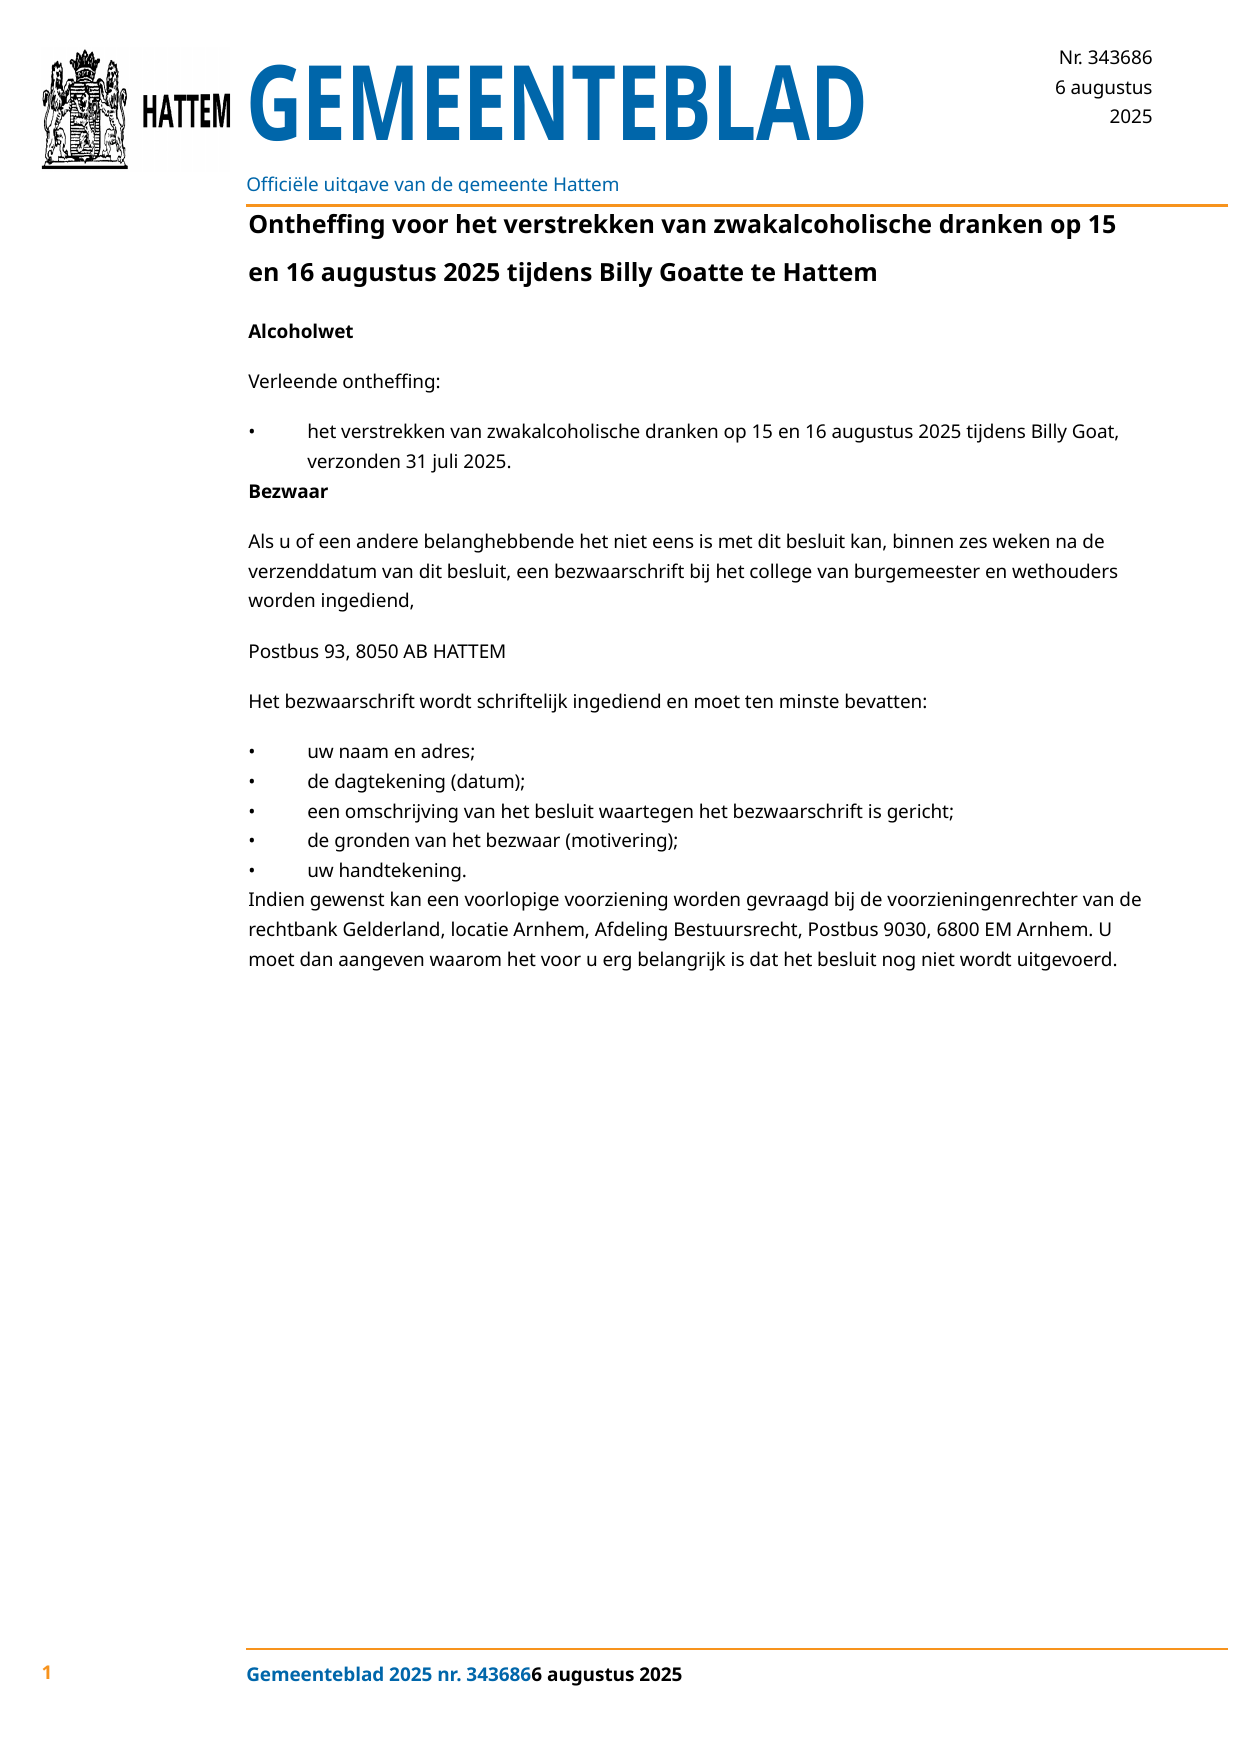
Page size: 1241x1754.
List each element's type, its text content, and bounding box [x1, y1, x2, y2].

picture [41, 47, 231, 172]
text Als u of een andere belanghebbende het niet eens is met dit besluit kan, binnen zes weken na de verzenddatum van dit besluit, een bezwaarschrift bij het college van burgemeester en wethouders worden ingediend, [248, 528, 1152, 613]
list de gronden van het bezwaar (motivering); [248, 827, 1152, 853]
text Alcoholwet [248, 318, 1152, 344]
list een omschrijving van het besluit waartegen het bezwaarschrift is gericht; [248, 798, 1152, 824]
text Ontheffing voor het verstrekken van zwakalcoholische dranken op 15 en 16 augustus 2025 tijdens Billy Goatte te Hattem [248, 207, 1152, 288]
text Verleende ontheffing: [248, 368, 1152, 394]
text Het bezwaarschrift wordt schriftelijk ingediend en moet ten minste bevatten: [248, 688, 1152, 714]
list uw naam en adres; [248, 739, 1152, 764]
text Indien gewenst kan een voorlopige voorziening worden gevraagd bij de voorzieningenrechter van de rechtbank Gelderland, locatie Arnhem, Afdeling Bestuursrecht, Postbus 9030, 6800 EM Arnhem. U moet dan aangeven waarom het voor u erg belangrijk is dat het besluit nog niet wordt uitgevoerd. [248, 887, 1152, 972]
text Postbus 93, 8050 AB HATTEM [248, 638, 1152, 664]
list de dagtekening (datum); [248, 768, 1152, 794]
list het verstrekken van zwakalcoholische dranken op 15 en 16 augustus 2025 tijdens Billy Goat, verzonden 31 juli 2025. [248, 419, 1152, 474]
list uw handtekening. [248, 857, 1152, 883]
text Bezwaar [248, 478, 1152, 504]
